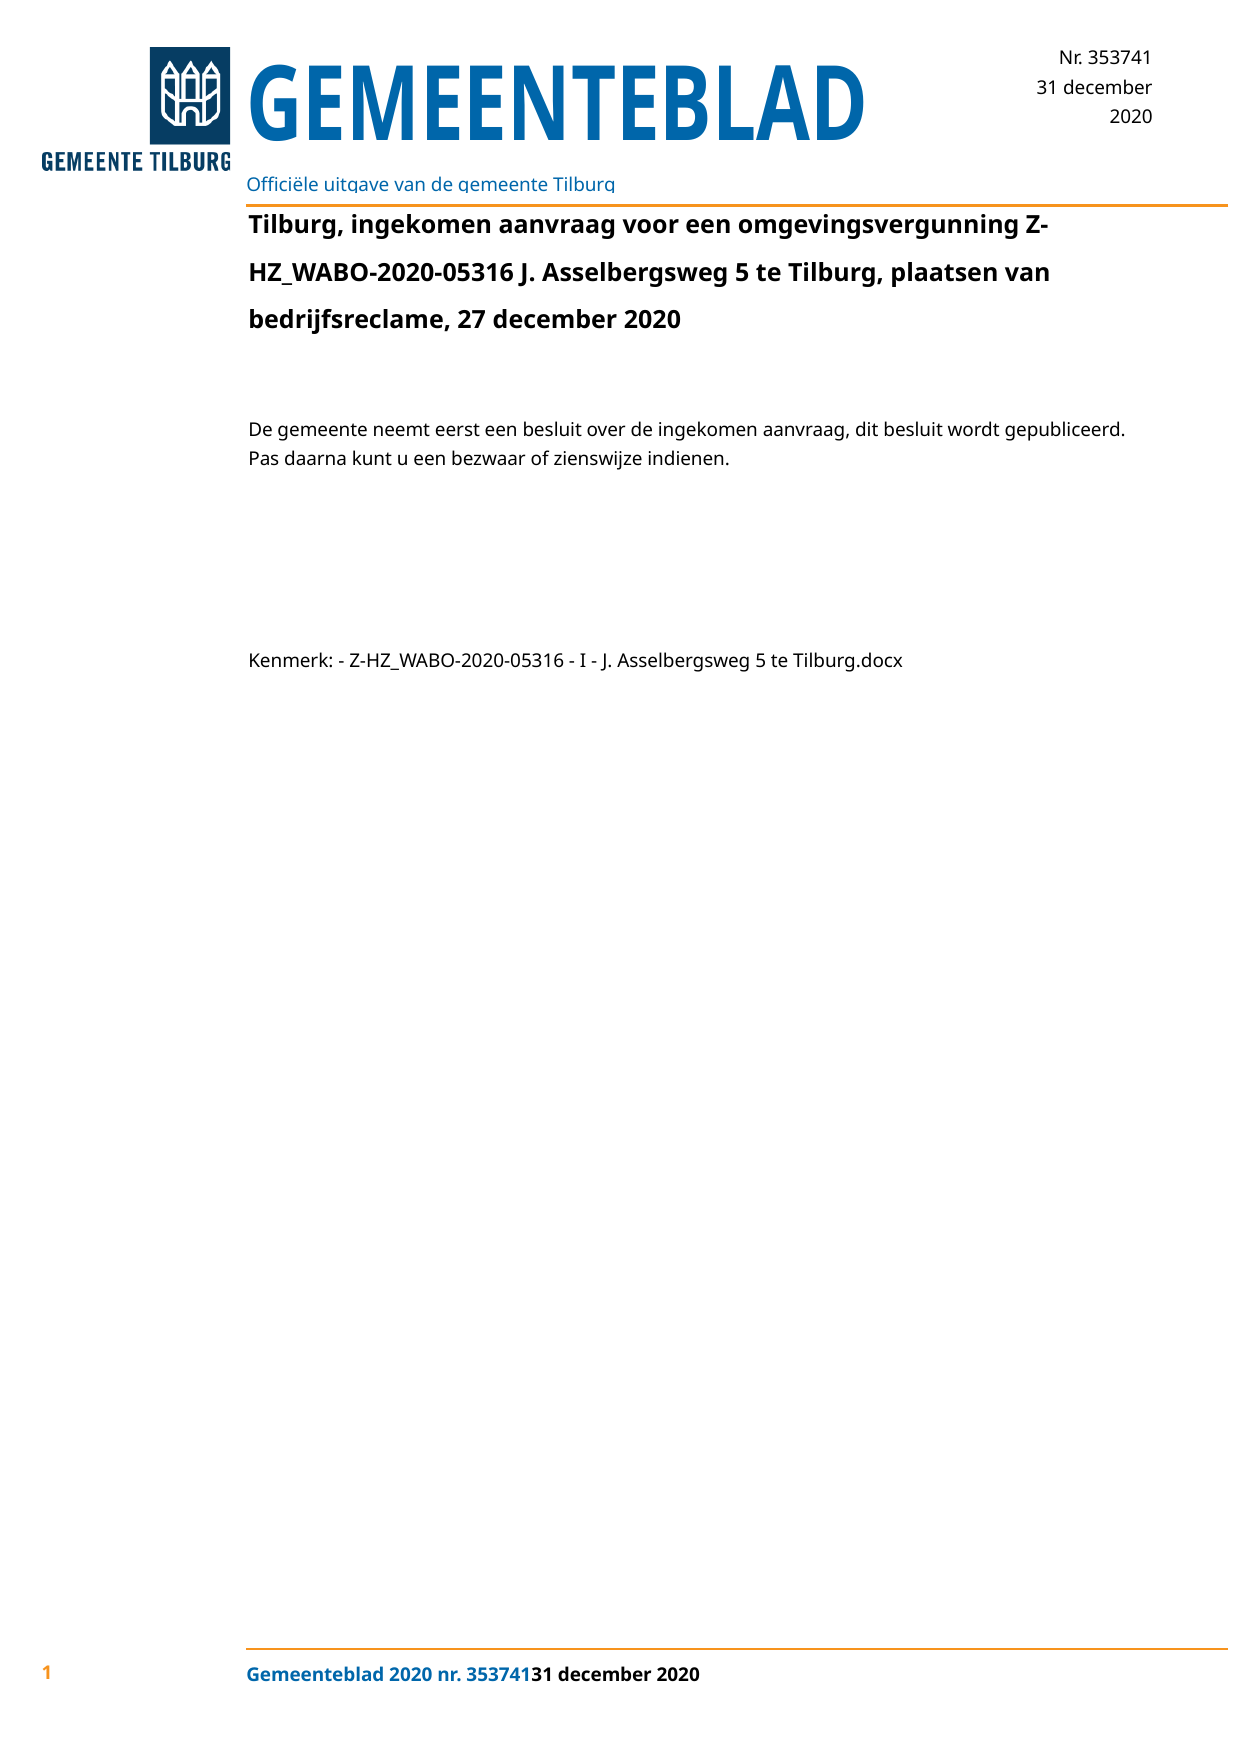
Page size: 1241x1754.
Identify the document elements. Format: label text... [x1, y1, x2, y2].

text Tilburg, ingekomen aanvraag voor een omgevingsvergunning Z-HZ_WABO-2020-05316 J. Asselbergsweg 5 te Tilburg, plaatsen van bedrijfsreclame, 27 december 2020 [248, 207, 1152, 336]
text Kenmerk: - Z-HZ_WABO-2020-05316 - I - J. Asselbergsweg 5 te Tilburg.docx [248, 647, 1152, 673]
text De gemeente neemt eerst een besluit over de ingekomen aanvraag, dit besluit wordt gepubliceerd. Pas daarna kunt u een bezwaar of zienswijze indienen. [248, 416, 1152, 471]
picture [41, 47, 231, 172]
